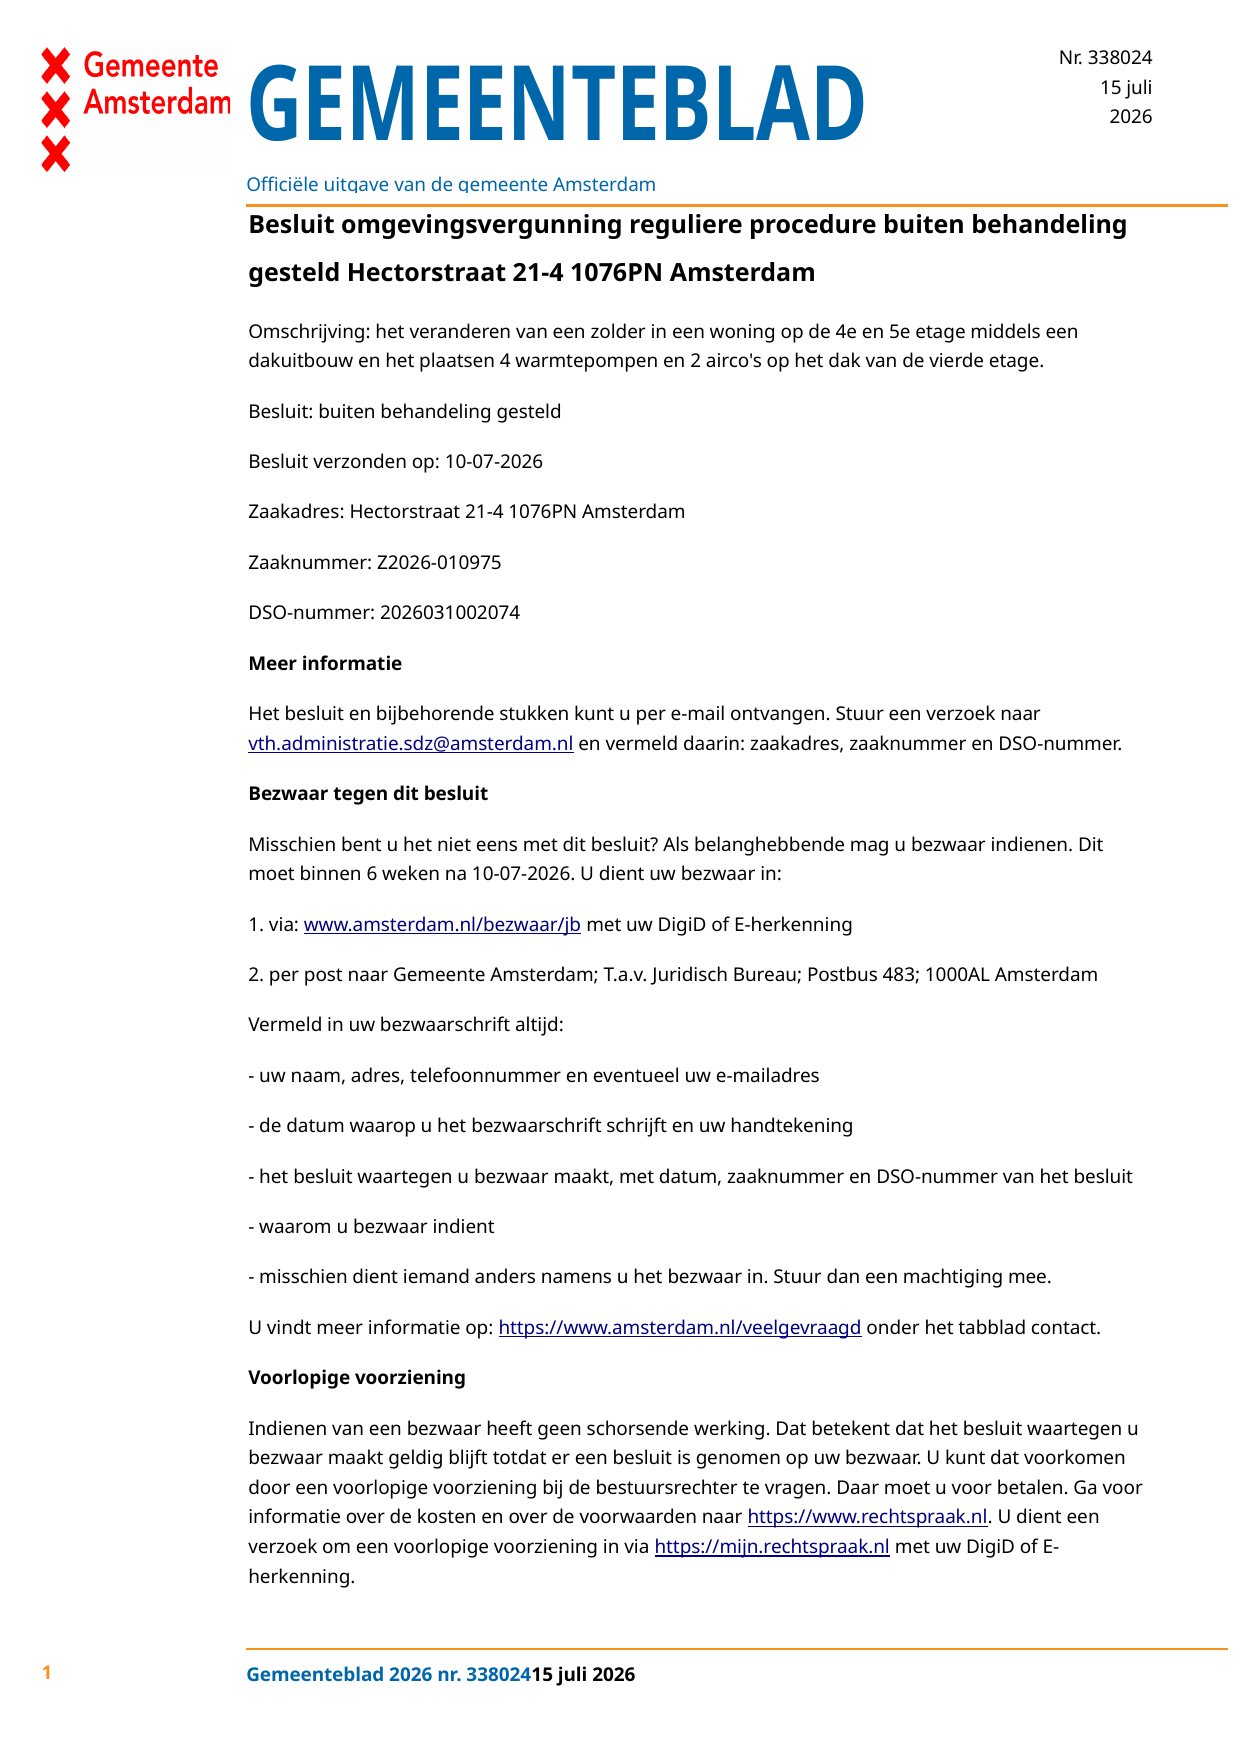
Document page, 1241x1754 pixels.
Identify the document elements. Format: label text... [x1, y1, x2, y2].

text U vindt meer informatie op: https://www.amsterdam.nl/veelgevraagd onder het tabblad contact. [248, 1314, 1152, 1340]
text Misschien bent u het niet eens met dit besluit? Als belanghebbende mag u bezwaar indienen. Dit moet binnen 6 weken na 10-07-2026. U dient uw bezwaar in: [248, 831, 1152, 886]
text Besluit verzonden op: 10-07-2026 [248, 448, 1152, 474]
text Het besluit en bijbehorende stukken kunt u per e-mail ontvangen. Stuur een verzoek naar vth.administratie.sdz@amsterdam.nl en vermeld daarin: zaakadres, zaaknummer en DSO-nummer. [248, 700, 1152, 756]
text Zaaknummer: Z2026-010975 [248, 549, 1152, 575]
text DSO-nummer: 2026031002074 [248, 599, 1152, 625]
text Indienen van een bezwaar heeft geen schorsende werking. Dat betekent dat het besluit waartegen u bezwaar maakt geldig blijft totdat er een besluit is genomen op uw bezwaar. U kunt dat voorkomen door een voorlopige voorziening bij de bestuursrechter te vragen. Daar moet u voor betalen. Ga voor informatie over de kosten en over de voorwaarden naar https://www.rechtspraak.nl. U dient een verzoek om een voorlopige voorziening in via https://mijn.rechtspraak.nl met uw DigiD of E-herkenning. [248, 1415, 1152, 1589]
text Besluit: buiten behandeling gesteld [248, 398, 1152, 424]
text Bezwaar tegen dit besluit [248, 780, 1152, 806]
text - het besluit waartegen u bezwaar maakt, met datum, zaaknummer en DSO-nummer van het besluit [248, 1163, 1152, 1189]
text Voorlopige voorziening [248, 1364, 1152, 1390]
text 2. per post naar Gemeente Amsterdam; T.a.v. Juridisch Bureau; Postbus 483; 1000AL Amsterdam [248, 961, 1152, 987]
text Vermeld in uw bezwaarschrift altijd: [248, 1012, 1152, 1037]
text Zaakadres: Hectorstraat 21-4 1076PN Amsterdam [248, 499, 1152, 524]
text 1. via: www.amsterdam.nl/bezwaar/jb met uw DigiD of E-herkenning [248, 911, 1152, 937]
text Besluit omgevingsvergunning reguliere procedure buiten behandeling gesteld Hectorstraat 21-4 1076PN Amsterdam [248, 207, 1152, 288]
text - misschien dient iemand anders namens u het bezwaar in. Stuur dan een machtiging mee. [248, 1264, 1152, 1289]
text Omschrijving: het veranderen van een zolder in een woning op de 4e en 5e etage middels een dakuitbouw en het plaatsen 4 warmtepompen en 2 airco's op het dak van de vierde etage. [248, 318, 1152, 373]
text - uw naam, adres, telefoonnummer en eventueel uw e-mailadres [248, 1062, 1152, 1088]
text - de datum waarop u het bezwaarschrift schrijft en uw handtekening [248, 1112, 1152, 1138]
text Meer informatie [248, 650, 1152, 676]
picture [41, 47, 231, 172]
text - waarom u bezwaar indient [248, 1213, 1152, 1239]
